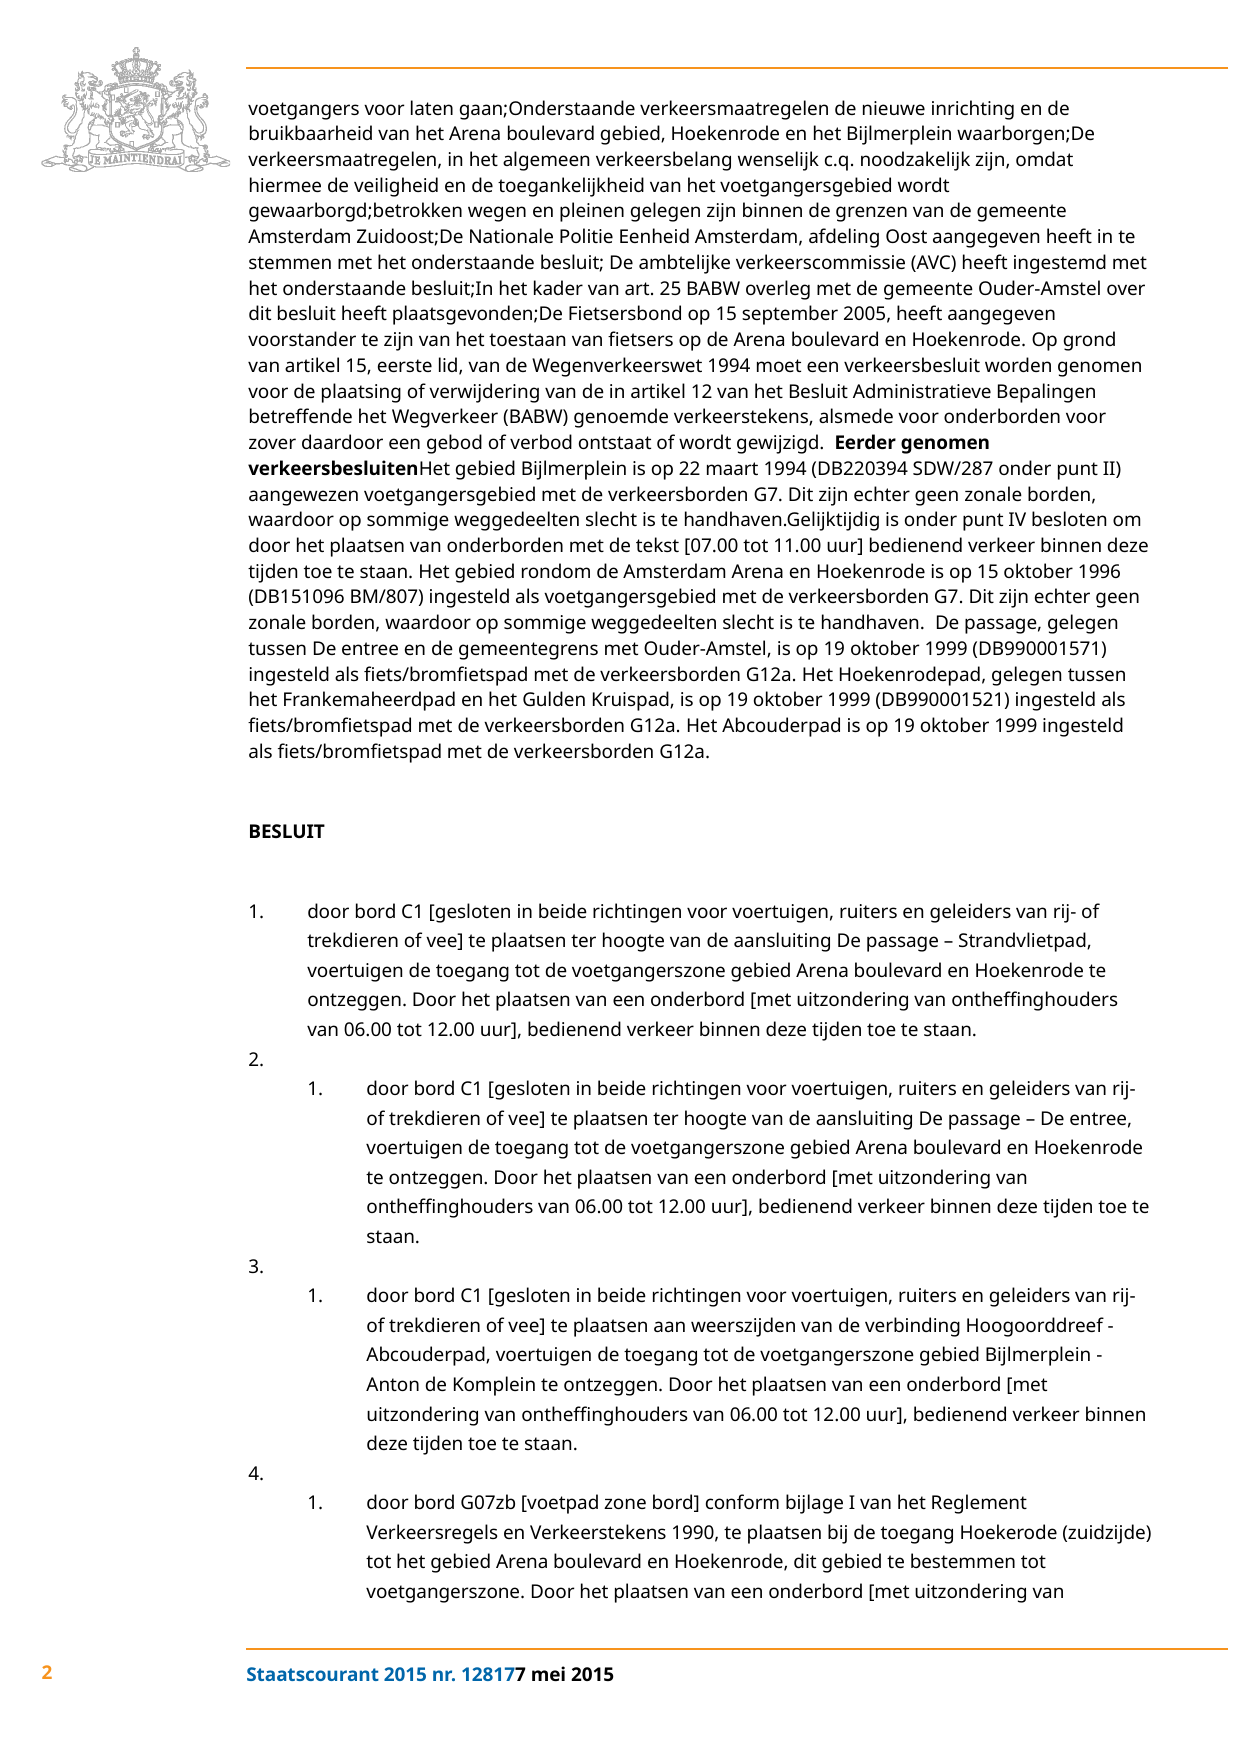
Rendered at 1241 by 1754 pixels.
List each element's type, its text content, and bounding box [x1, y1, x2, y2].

list door bord C1 [gesloten in beide richtingen voor voertuigen, ruiters en geleiders van rij- of trekdieren of vee] te plaatsen ter hoogte van de aansluiting De passage – Strandvlietpad, voertuigen de toegang tot de voetgangerszone gebied Arena boulevard en Hoekenrode te ontzeggen. Door het plaatsen van een onderbord [met uitzondering van ontheffinghouders van 06.00 tot 12.00 uur], bedienend verkeer binnen deze tijden toe te staan. [248, 898, 1152, 1042]
list door bord C1 [gesloten in beide richtingen voor voertuigen, ruiters en geleiders van rij- of trekdieren of vee] te plaatsen aan weerszijden van de verbinding Hoogoorddreef - Abcouderpad, voertuigen de toegang tot de voetgangerszone gebied Bijlmerplein - Anton de Komplein te ontzeggen. Door het plaatsen van een onderbord [met uitzondering van ontheffinghouders van 06.00 tot 12.00 uur], bedienend verkeer binnen deze tijden toe te staan. [307, 1282, 1152, 1456]
text BESLUIT [248, 818, 1152, 843]
picture [41, 47, 231, 172]
list door bord G07zb [voetpad zone bord] conform bijlage I van het Reglement Verkeersregels en Verkeerstekens 1990, te plaatsen bij de toegang Hoekerode (zuidzijde) tot het gebied Arena boulevard en Hoekenrode, dit gebied te bestemmen tot voetgangerszone. Door het plaatsen van een onderbord [met uitzondering van [307, 1489, 1152, 1604]
list door bord C1 [gesloten in beide richtingen voor voertuigen, ruiters en geleiders van rij- of trekdieren of vee] te plaatsen ter hoogte van de aansluiting De passage – De entree, voertuigen de toegang tot de voetgangerszone gebied Arena boulevard en Hoekenrode te ontzeggen. Door het plaatsen van een onderbord [met uitzondering van ontheffinghouders van 06.00 tot 12.00 uur], bedienend verkeer binnen deze tijden toe te staan. [307, 1075, 1152, 1249]
text voetgangers voor laten gaan;Onderstaande verkeersmaatregelen de nieuwe inrichting en de bruikbaarheid van het Arena boulevard gebied, Hoekenrode en het Bijlmerplein waarborgen;De verkeersmaatregelen, in het algemeen verkeersbelang wenselijk c.q. noodzakelijk zijn, omdat hiermee de veiligheid en de toegankelijkheid van het voetgangersgebied wordt gewaarborgd;betrokken wegen en pleinen gelegen zijn binnen de grenzen van de gemeente Amsterdam Zuidoost;De Nationale Politie Eenheid Amsterdam, afdeling Oost aangegeven heeft in te stemmen met het onderstaande besluit; De ambtelijke verkeerscommissie (AVC) heeft ingestemd met het onderstaande besluit;In het kader van art. 25 BABW overleg met de gemeente Ouder-Amstel over dit besluit heeft plaatsgevonden;De Fietsersbond op 15 september 2005, heeft aangegeven voorstander te zijn van het toestaan van fietsers op de Arena boulevard en Hoekenrode. Op grond van artikel 15, eerste lid, van de Wegenverkeerswet 1994 moet een verkeersbesluit worden genomen voor de plaatsing of verwijdering van de in artikel 12 van het Besluit Administratieve Bepalingen betreffende het Wegverkeer (BABW) genoemde verkeerstekens, alsmede voor onderborden voor zover daardoor een gebod of verbod ontstaat of wordt gewijzigd. Eerder genomen verkeersbesluitenHet gebied Bijlmerplein is op 22 maart 1994 (DB220394 SDW/287 onder punt II) aangewezen voetgangersgebied met de verkeersborden G7. Dit zijn echter geen zonale borden, waardoor op sommige weggedeelten slecht is te handhaven.Gelijktijdig is onder punt IV besloten om door het plaatsen van onderborden met de tekst [07.00 tot 11.00 uur] bedienend verkeer binnen deze tijden toe te staan. Het gebied rondom de Amsterdam Arena en Hoekenrode is op 15 oktober 1996 (DB151096 BM/807) ingesteld als voetgangersgebied met de verkeersborden G7. Dit zijn echter geen zonale borden, waardoor op sommige weggedeelten slecht is te handhaven. De passage, gelegen tussen De entree en de gemeentegrens met Ouder-Amstel, is op 19 oktober 1999 (DB990001571) ingesteld als fiets/bromfietspad met de verkeersborden G12a. Het Hoekenrodepad, gelegen tussen het Frankemaheerdpad en het Gulden Kruispad, is op 19 oktober 1999 (DB990001521) ingesteld als fiets/bromfietspad met de verkeersborden G12a. Het Abcouderpad is op 19 oktober 1999 ingesteld als fiets/bromfietspad met de verkeersborden G12a. [248, 95, 1152, 764]
